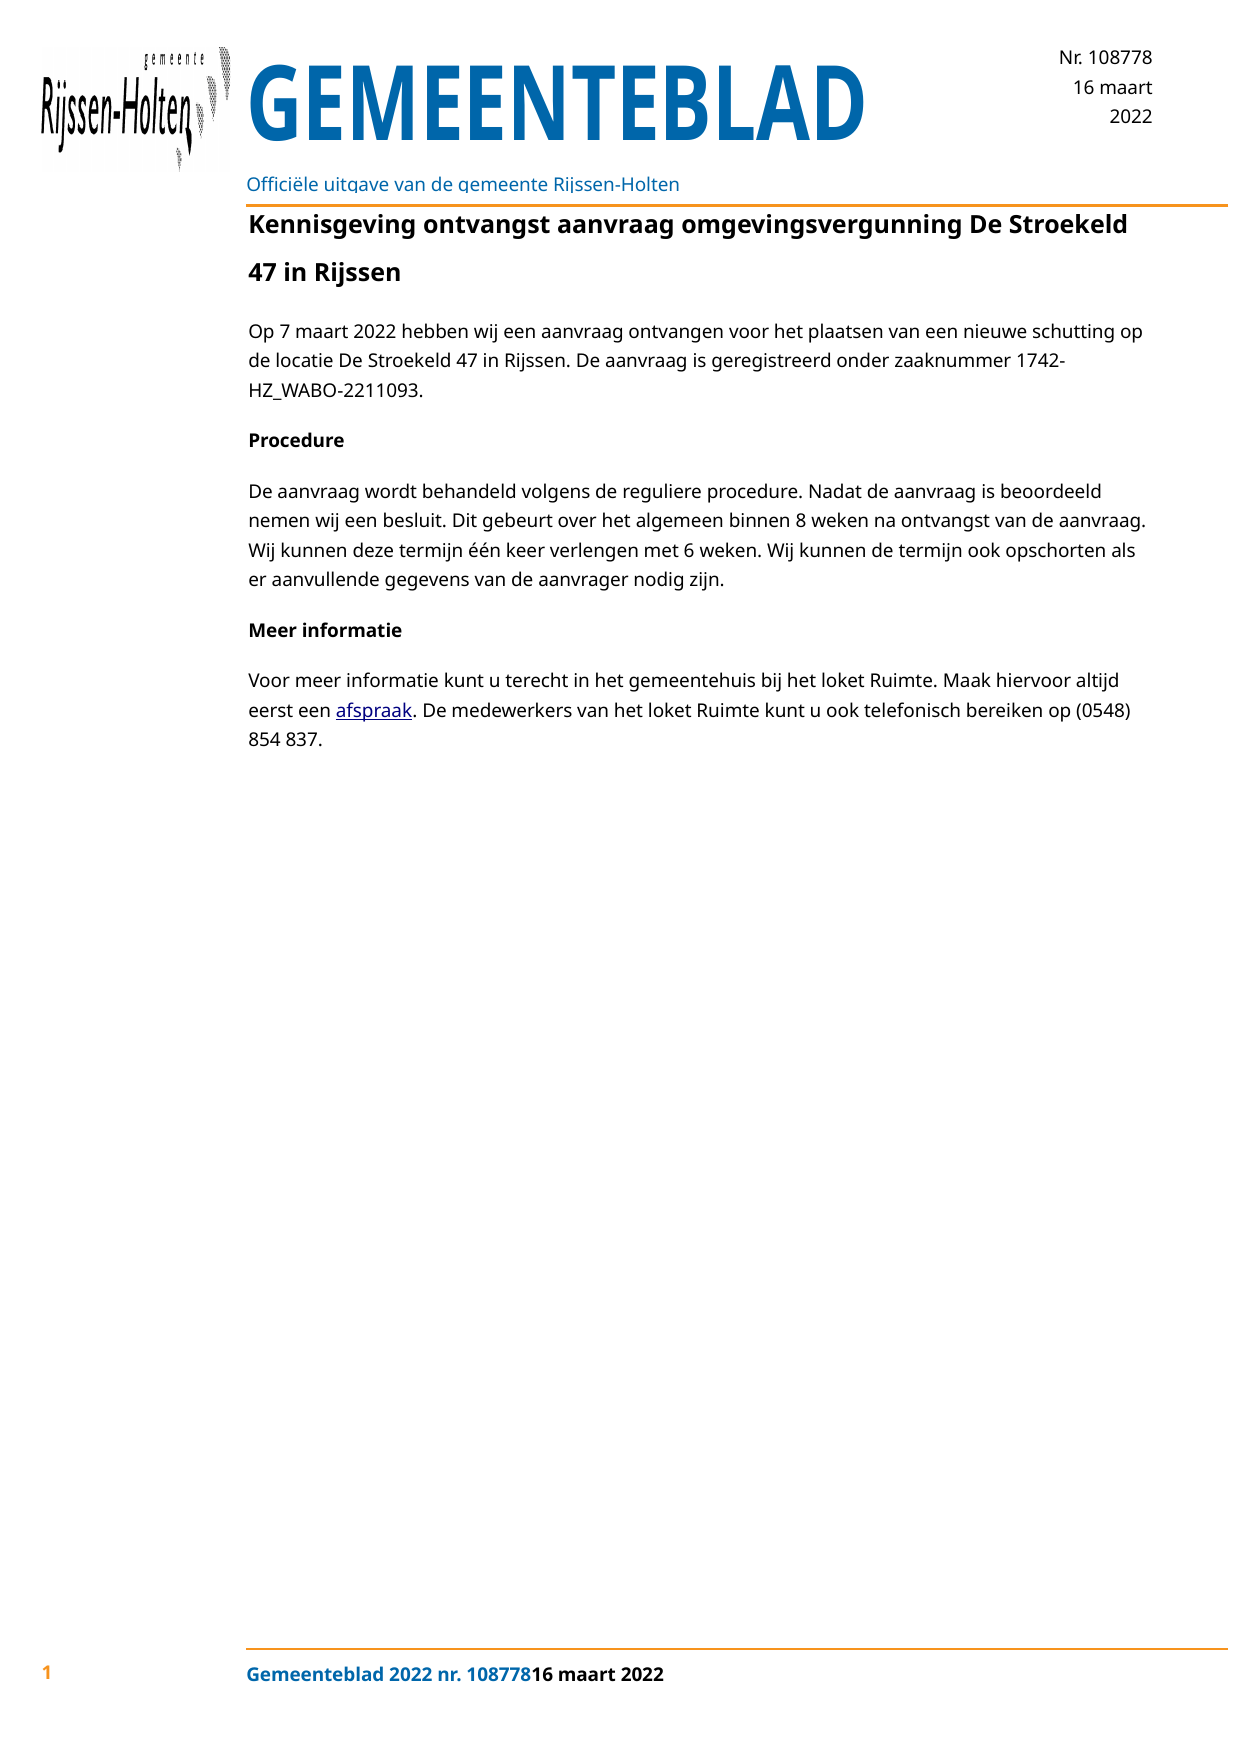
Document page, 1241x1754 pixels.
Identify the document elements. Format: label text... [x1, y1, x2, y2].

text Meer informatie [248, 617, 1152, 643]
text Procedure [248, 427, 1152, 453]
picture [41, 47, 231, 172]
text Kennisgeving ontvangst aanvraag omgevingsvergunning De Stroekeld 47 in Rijssen [248, 207, 1152, 288]
text De aanvraag wordt behandeld volgens de reguliere procedure. Nadat de aanvraag is beoordeeld nemen wij een besluit. Dit gebeurt over het algemeen binnen 8 weken na ontvangst van de aanvraag. Wij kunnen deze termijn één keer verlengen met 6 weken. Wij kunnen de termijn ook opschorten als er aanvullende gegevens van de aanvrager nodig zijn. [248, 478, 1152, 592]
text Op 7 maart 2022 hebben wij een aanvraag ontvangen voor het plaatsen van een nieuwe schutting op de locatie De Stroekeld 47 in Rijssen. De aanvraag is geregistreerd onder zaaknummer 1742-HZ_WABO-2211093. [248, 318, 1152, 403]
text Voor meer informatie kunt u terecht in het gemeentehuis bij het loket Ruimte. Maak hiervoor altijd eerst een afspraak. De medewerkers van het loket Ruimte kunt u ook telefonisch bereiken op (0548) 854 837. [248, 667, 1152, 752]
